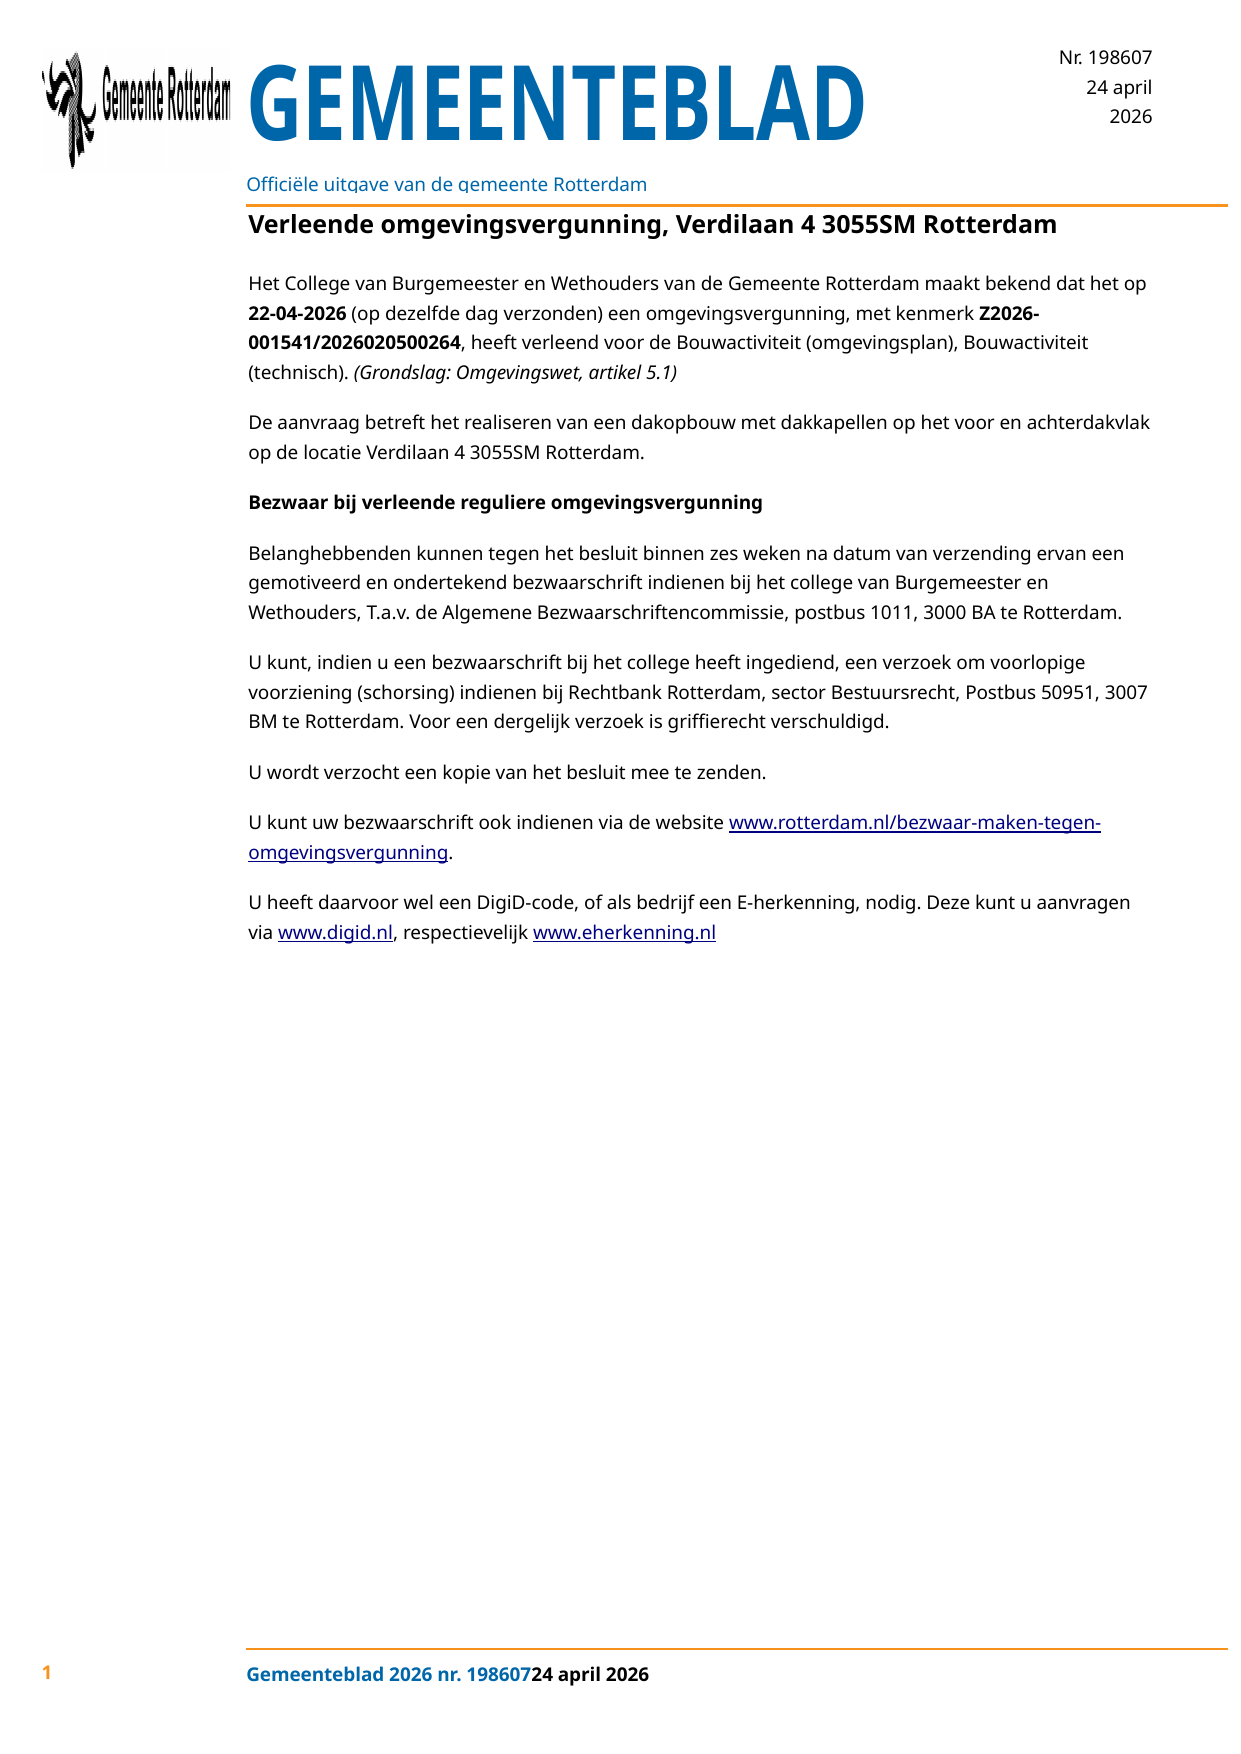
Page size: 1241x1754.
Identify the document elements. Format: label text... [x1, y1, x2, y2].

text Verleende omgevingsvergunning, Verdilaan 4 3055SM Rotterdam [248, 207, 1152, 241]
text U kunt uw bezwaarschrift ook indienen via de website www.rotterdam.nl/bezwaar-maken-tegen-omgevingsvergunning. [248, 809, 1152, 865]
picture [41, 47, 231, 172]
text Belanghebbenden kunnen tegen het besluit binnen zes weken na datum van verzending ervan een gemotiveerd en ondertekend bezwaarschrift indienen bij het college van Burgemeester en Wethouders, T.a.v. de Algemene Bezwaarschriftencommissie, postbus 1011, 3000 BA te Rotterdam. [248, 540, 1152, 625]
text Bezwaar bij verleende reguliere omgevingsvergunning [248, 489, 1152, 515]
text U kunt, indien u een bezwaarschrift bij het college heeft ingediend, een verzoek om voorlopige voorziening (schorsing) indienen bij Rechtbank Rotterdam, sector Bestuursrecht, Postbus 50951, 3007 BM te Rotterdam. Voor een dergelijk verzoek is griffierecht verschuldigd. [248, 649, 1152, 734]
text De aanvraag betreft het realiseren van een dakopbouw met dakkapellen op het voor en achterdakvlak op de locatie Verdilaan 4 3055SM Rotterdam. [248, 409, 1152, 465]
text U heeft daarvoor wel een DigiD-code, of als bedrijf een E-herkenning, nodig. Deze kunt u aanvragen via www.digid.nl, respectievelijk www.eherkenning.nl [248, 889, 1152, 945]
text U wordt verzocht een kopie van het besluit mee te zenden. [248, 759, 1152, 785]
text Het College van Burgemeester en Wethouders van de Gemeente Rotterdam maakt bekend dat het op 22-04-2026 (op dezelfde dag verzonden) een omgevingsvergunning, met kenmerk Z2026-001541/2026020500264, heeft verleend voor de Bouwactiviteit (omgevingsplan), Bouwactiviteit (technisch). (Grondslag: Omgevingswet, artikel 5.1) [248, 270, 1152, 385]
